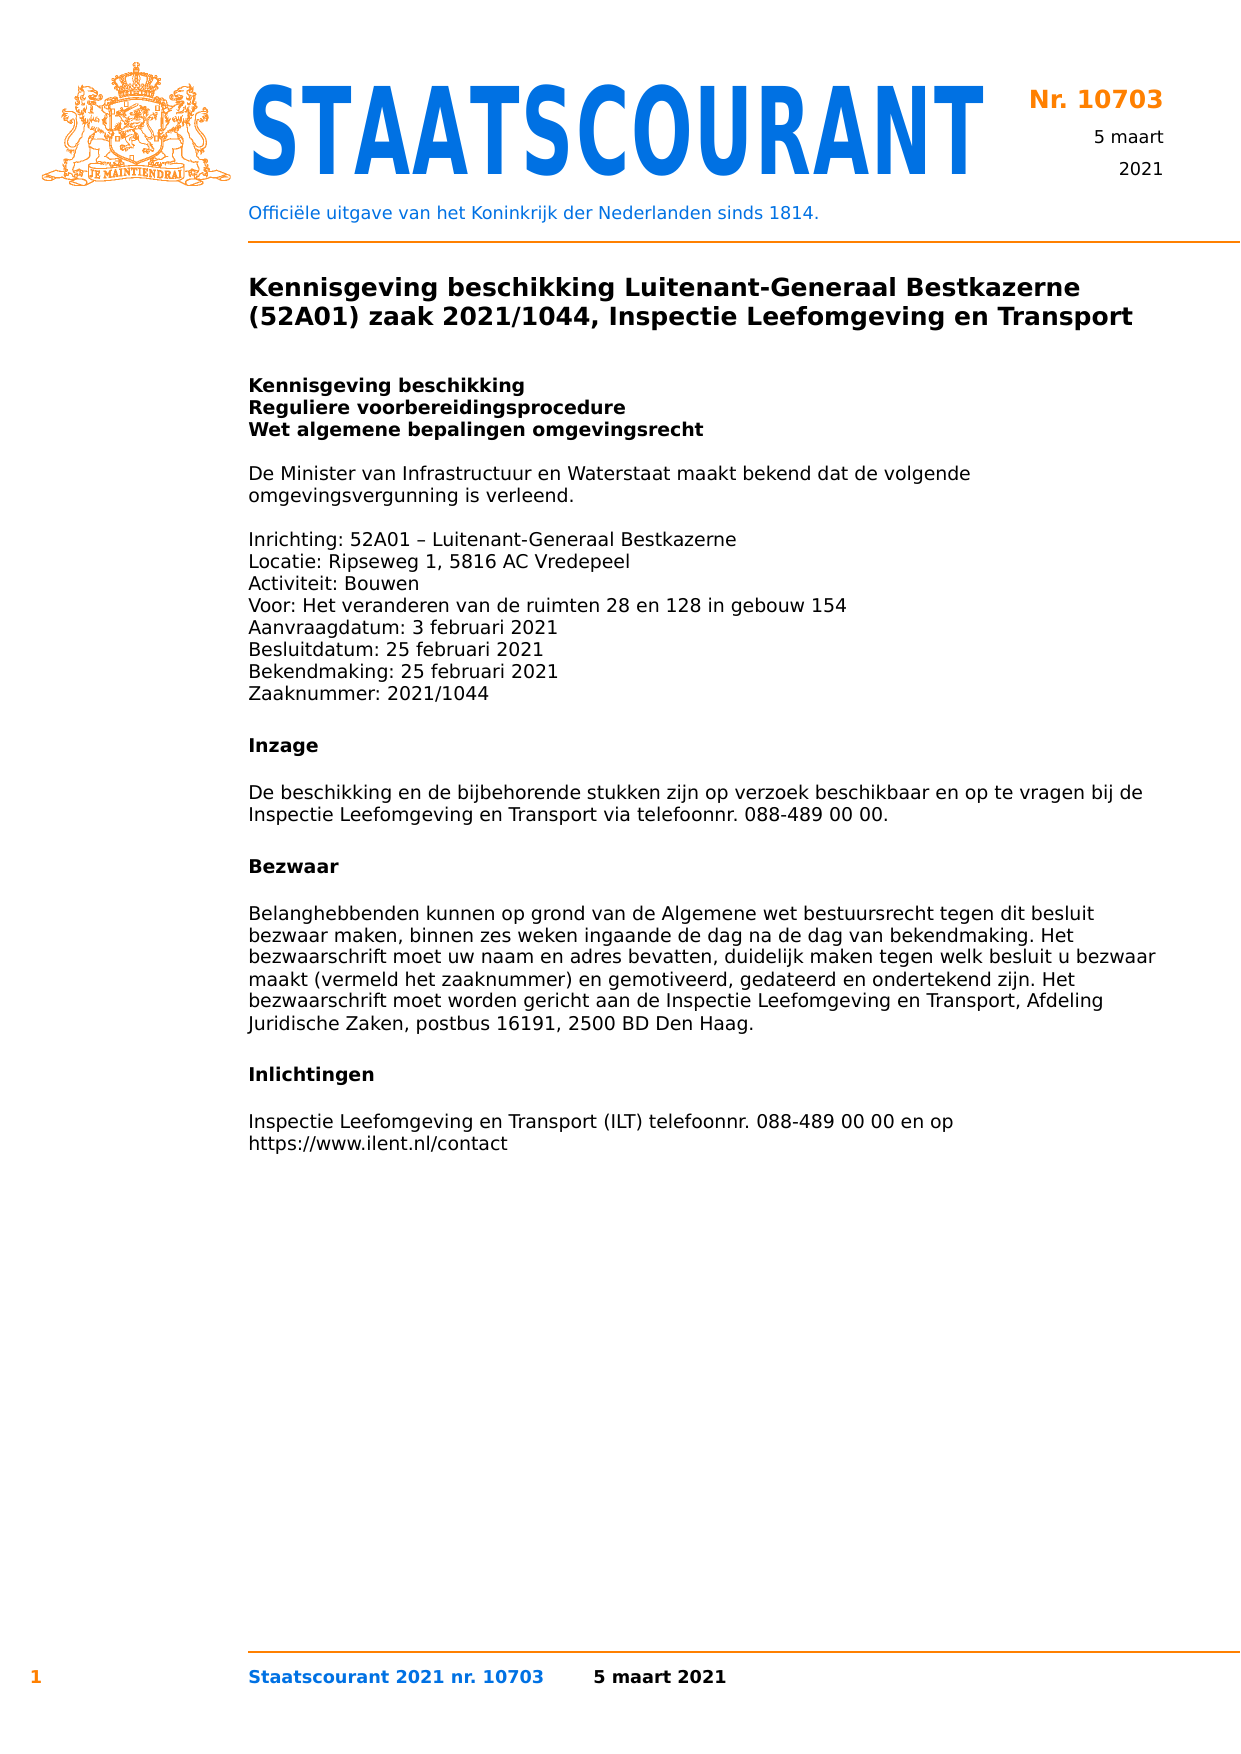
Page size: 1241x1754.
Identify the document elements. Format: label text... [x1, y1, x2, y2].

table_header STAATSCOURANT [248, 62, 998, 203]
text Reguliere voorbereidingsprocedure [248, 397, 1163, 419]
table_header Nr. 10703 [998, 62, 1240, 121]
text Belanghebbenden kunnen op grond van de Algemene wet bestuursrecht tegen dit besluit bezwaar maken, binnen zes weken ingaande de dag na de dag van bekendmaking. Het bezwaarschrift moet uw naam en adres bevatten, duidelijk maken tegen welk besluit u bezwaar maakt (vermeld het zaaknummer) en gemotiveerd, gedateerd en ondertekend zijn. Het bezwaarschrift moet worden gericht aan de Inspectie Leefomgeving en Transport, Afdeling Juridische Zaken, postbus 16191, 2500 BD Den Haag. [248, 902, 1163, 1034]
subtitle Bezwaar [248, 856, 1163, 877]
text Bekendmaking: 25 februari 2021 [248, 661, 1163, 683]
text Locatie: Ripseweg 1, 5816 AC Vredepeel [248, 551, 1163, 573]
text Activiteit: Bouwen [248, 573, 1163, 595]
text Wet algemene bepalingen omgevingsrecht [248, 419, 1163, 441]
subtitle Kennisgeving beschikking Luitenant-Generaal Bestkazerne (52A01) zaak 2021/1044, Inspectie Leefomgeving en Transport [248, 273, 1163, 331]
text Inspectie Leefomgeving en Transport (ILT) telefoonnr. 088-489 00 00 en op https://www.ilent.nl/contact [248, 1111, 1163, 1155]
table_cell 5 maart [998, 121, 1240, 153]
table_cell 2021 [998, 153, 1240, 203]
text Zaaknummer: 2021/1044 [248, 683, 1163, 704]
text Aanvraagdatum: 3 februari 2021 [248, 617, 1163, 639]
text Voor: Het veranderen van de ruimten 28 en 128 in gebouw 154 [248, 595, 1163, 617]
picture [41, 62, 231, 186]
table_header [25, 62, 248, 241]
subtitle Inlichtingen [248, 1064, 1163, 1086]
table_cell Officiële uitgave van het Koninkrijk der Nederlanden sinds 1814. [248, 203, 1240, 241]
text Inrichting: 52A01 – Luitenant-Generaal Bestkazerne [248, 529, 1163, 551]
text Besluitdatum: 25 februari 2021 [248, 639, 1163, 661]
subtitle Inzage [248, 734, 1163, 757]
text De Minister van Infrastructuur en Waterstaat maakt bekend dat de volgende omgevingsvergunning is verleend. [248, 463, 1163, 507]
text Kennisgeving beschikking [248, 375, 1163, 397]
text De beschikking en de bijbehorende stukken zijn op verzoek beschikbaar en op te vragen bij de Inspectie Leefomgeving en Transport via telefoonnr. 088-489 00 00. [248, 782, 1163, 826]
